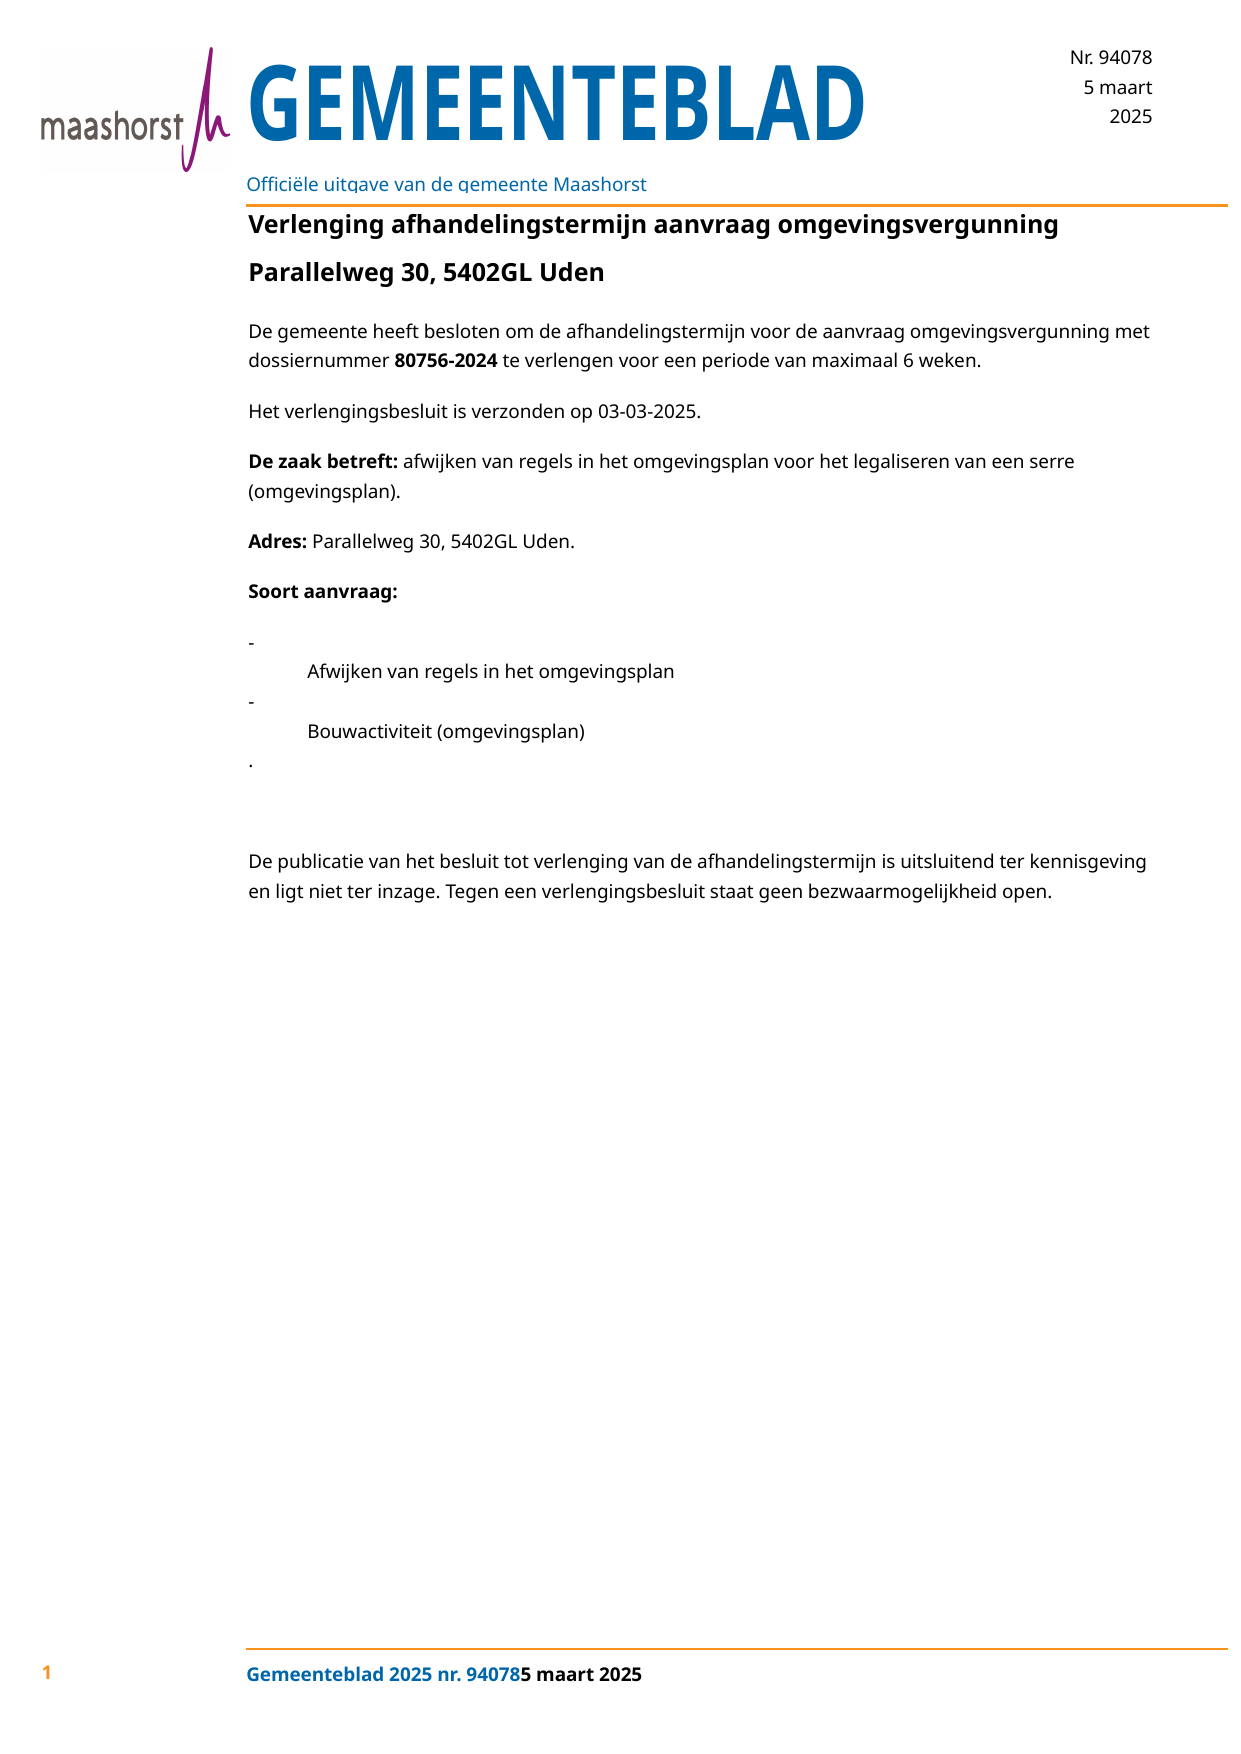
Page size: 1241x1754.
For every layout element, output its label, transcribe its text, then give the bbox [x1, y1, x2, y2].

text De zaak betreft: afwijken van regels in het omgevingsplan voor het legaliseren van een serre (omgevingsplan). [248, 448, 1152, 504]
text De gemeente heeft besloten om de afhandelingstermijn voor de aanvraag omgevingsvergunning met dossiernummer 80756-2024 te verlengen voor een periode van maximaal 6 weken. [248, 318, 1152, 373]
list Afwijken van regels in het omgevingsplan [248, 659, 1152, 684]
text Adres: Parallelweg 30, 5402GL Uden. [248, 528, 1152, 554]
text Het verlengingsbesluit is verzonden op 03-03-2025. [248, 398, 1152, 424]
text Soort aanvraag: [248, 579, 1152, 604]
list Bouwactiviteit (omgevingsplan) [248, 718, 1152, 744]
picture [41, 47, 231, 172]
text . [248, 747, 1152, 773]
text De publicatie van het besluit tot verlenging van de afhandelingstermijn is uitsluitend ter kennisgeving en ligt niet ter inzage. Tegen een verlengingsbesluit staat geen bezwaarmogelijkheid open. [248, 848, 1152, 904]
text Verlenging afhandelingstermijn aanvraag omgevingsvergunning Parallelweg 30, 5402GL Uden [248, 207, 1152, 288]
